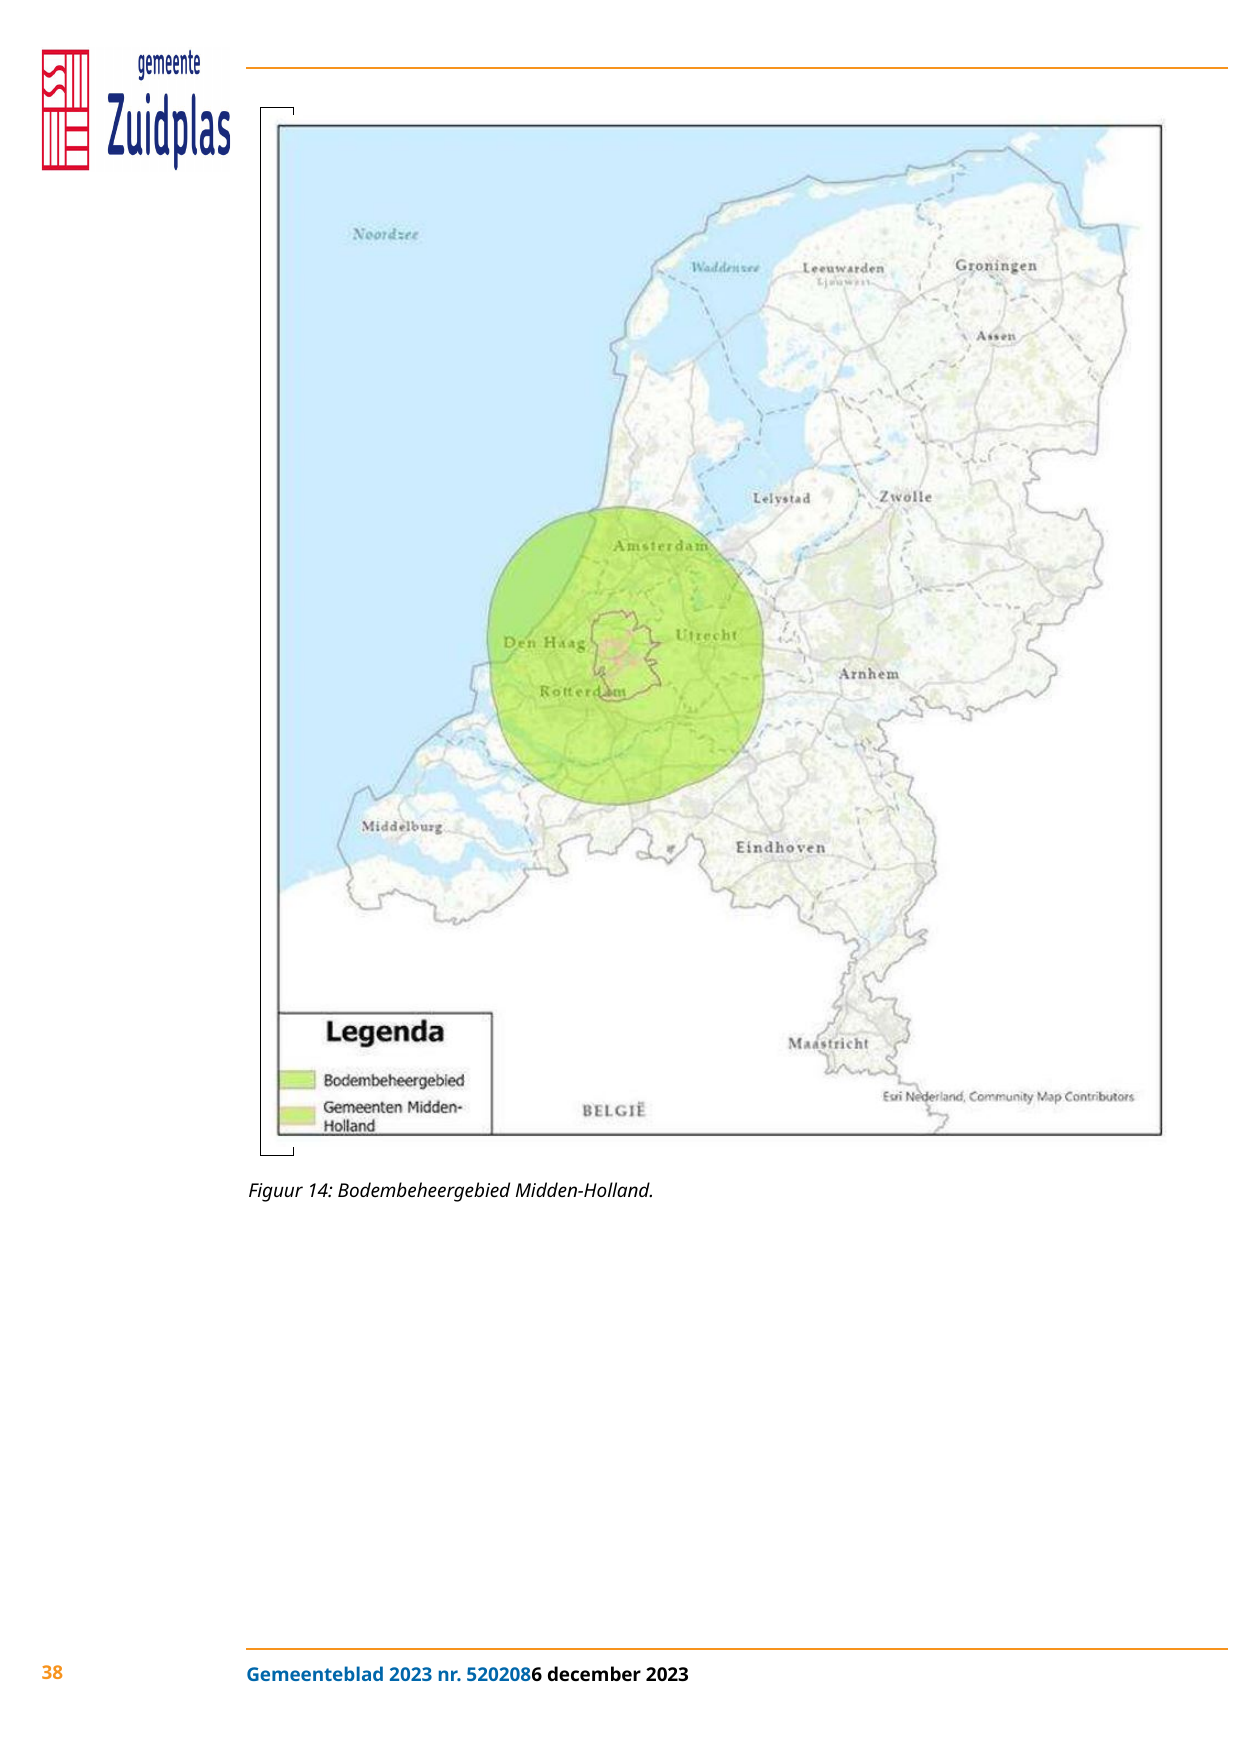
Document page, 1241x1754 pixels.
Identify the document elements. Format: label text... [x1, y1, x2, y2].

text Figuur 14: Bodembeheergebied Midden-Holland. [248, 1177, 1152, 1202]
picture [268, 115, 1173, 1147]
picture [41, 47, 231, 172]
